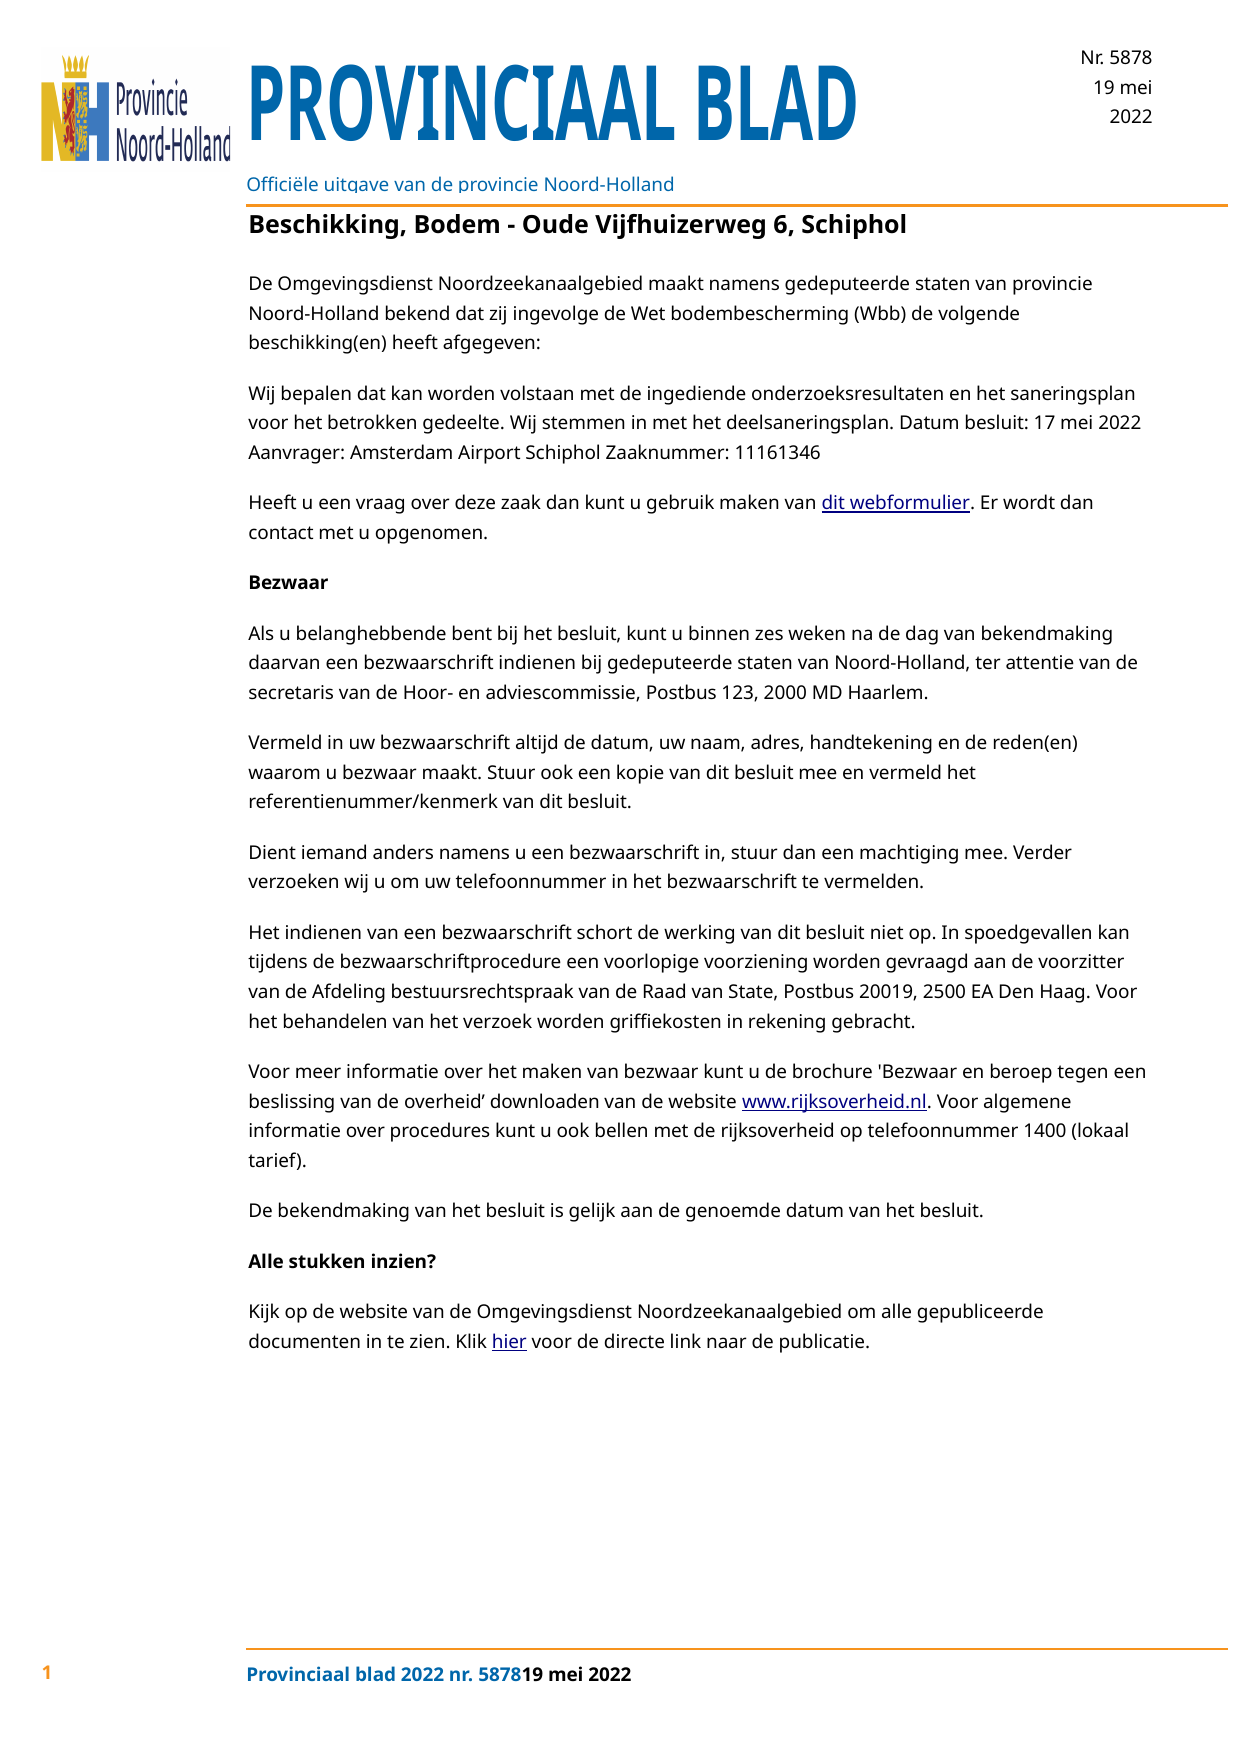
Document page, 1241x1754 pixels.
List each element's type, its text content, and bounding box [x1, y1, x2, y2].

text Heeft u een vraag over deze zaak dan kunt u gebruik maken van dit webformulier. Er wordt dan contact met u opgenomen. [248, 489, 1152, 545]
text Wij bepalen dat kan worden volstaan met de ingediende onderzoeksresultaten en het saneringsplan voor het betrokken gedeelte. Wij stemmen in met het deelsaneringsplan. Datum besluit: 17 mei 2022 Aanvrager: Amsterdam Airport Schiphol Zaaknummer: 11161346 [248, 380, 1152, 465]
text Vermeld in uw bezwaarschrift altijd de datum, uw naam, adres, handtekening en de reden(en) waarom u bezwaar maakt. Stuur ook een kopie van dit besluit mee en vermeld het referentienummer/kenmerk van dit besluit. [248, 729, 1152, 814]
text Alle stukken inzien? [248, 1248, 1152, 1273]
text Het indienen van een bezwaarschrift schort de werking van dit besluit niet op. In spoedgevallen kan tijdens de bezwaarschriftprocedure een voorlopige voorziening worden gevraagd aan de voorzitter van de Afdeling bestuursrechtspraak van de Raad van State, Postbus 20019, 2500 EA Den Haag. Voor het behandelen van het verzoek worden griffiekosten in rekening gebracht. [248, 919, 1152, 1033]
text Als u belanghebbende bent bij het besluit, kunt u binnen zes weken na de dag van bekendmaking daarvan een bezwaarschrift indienen bij gedeputeerde staten van Noord-Holland, ter attentie van de secretaris van de Hoor- en adviescommissie, Postbus 123, 2000 MD Haarlem. [248, 620, 1152, 705]
picture [41, 47, 231, 172]
text Kijk op de website van de Omgevingsdienst Noordzeekanaalgebied om alle gepubliceerde documenten in te zien. Klik hier voor de directe link naar de publicatie. [248, 1298, 1152, 1353]
text Bezwaar [248, 569, 1152, 595]
text Dient iemand anders namens u een bezwaarschrift in, stuur dan een machtiging mee. Verder verzoeken wij u om uw telefoonnummer in het bezwaarschrift te vermelden. [248, 839, 1152, 894]
text Voor meer informatie over het maken van bezwaar kunt u de brochure 'Bezwaar en beroep tegen een beslissing van de overheid’ downloaden van de website www.rijksoverheid.nl. Voor algemene informatie over procedures kunt u ook bellen met de rijksoverheid op telefoonnummer 1400 (lokaal tarief). [248, 1058, 1152, 1173]
text De bekendmaking van het besluit is gelijk aan de genoemde datum van het besluit. [248, 1197, 1152, 1223]
text Beschikking, Bodem - Oude Vijfhuizerweg 6, Schiphol [248, 207, 1152, 241]
text De Omgevingsdienst Noordzeekanaalgebied maakt namens gedeputeerde staten van provincie Noord-Holland bekend dat zij ingevolge de Wet bodembescherming (Wbb) de volgende beschikking(en) heeft afgegeven: [248, 270, 1152, 355]
